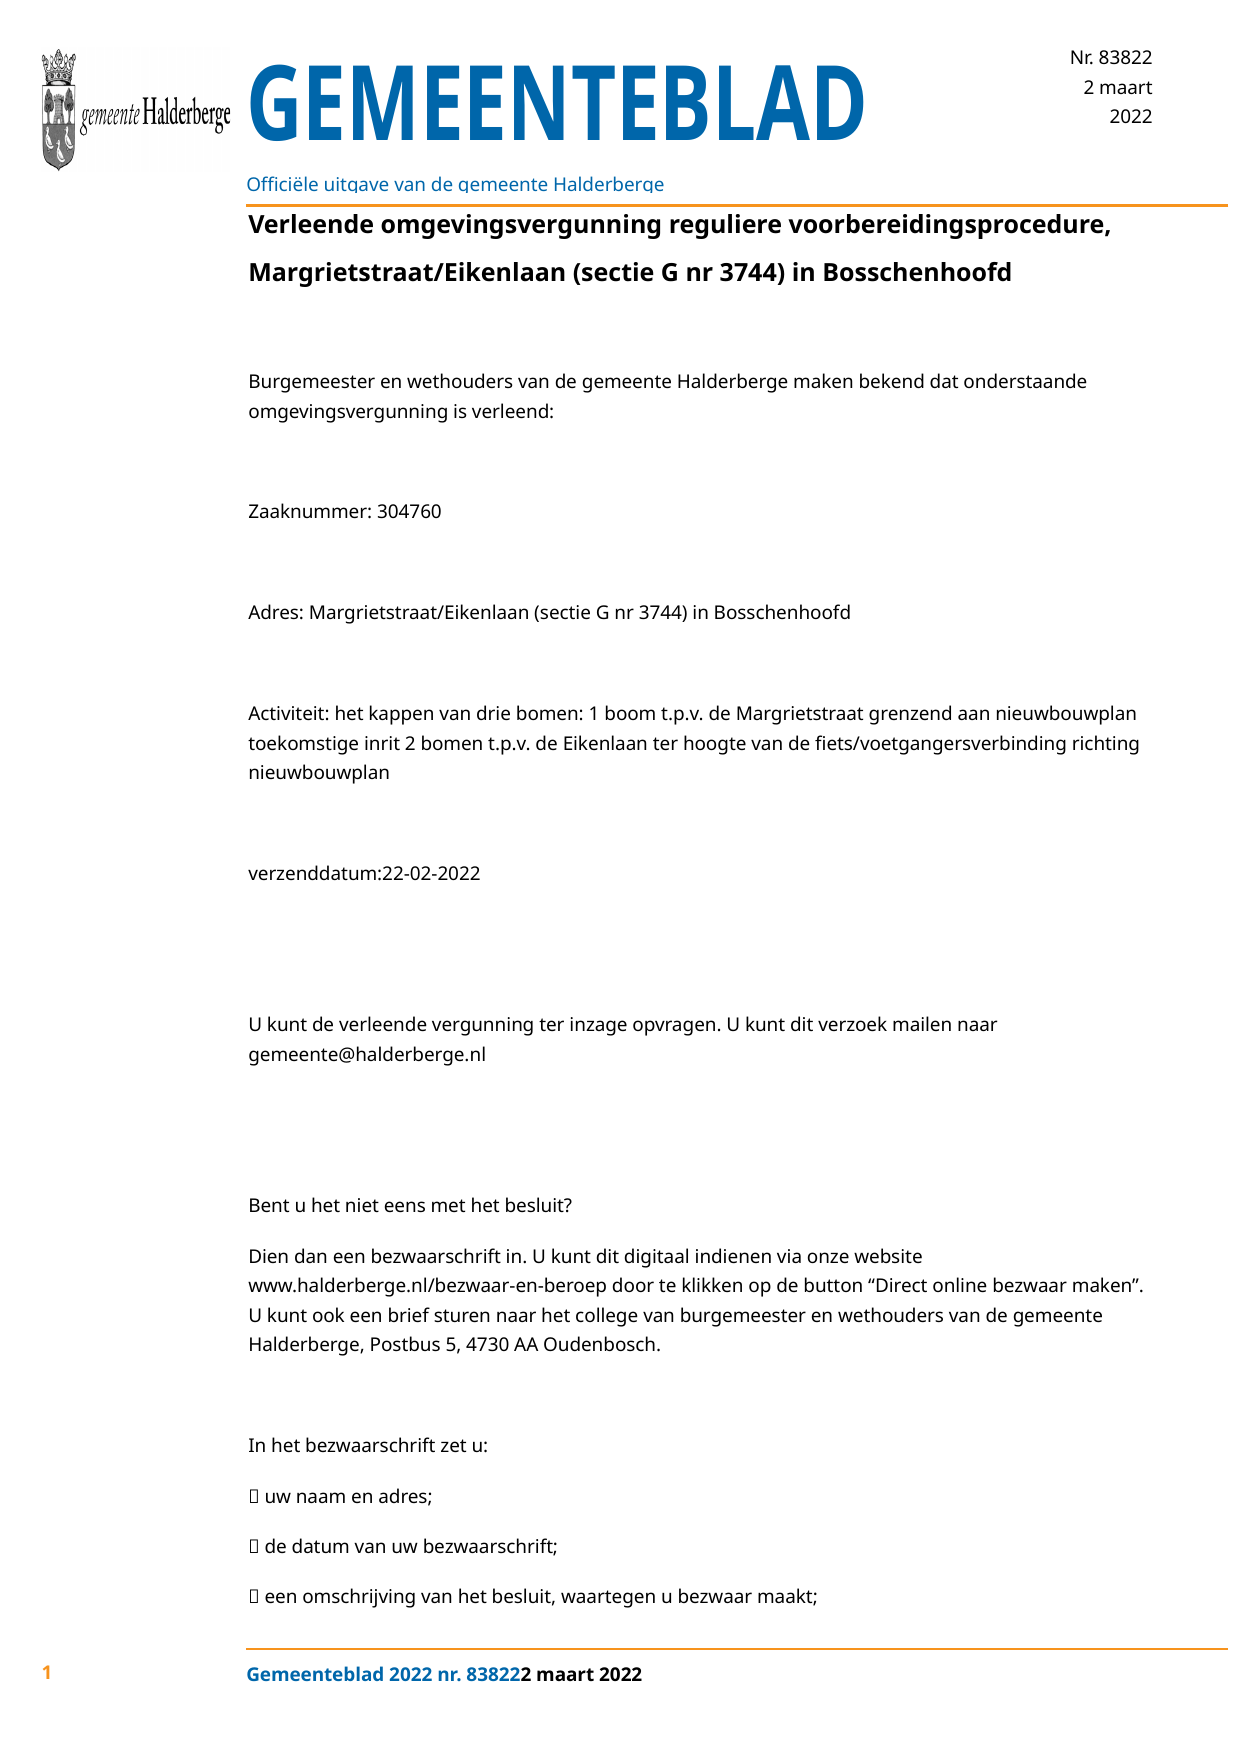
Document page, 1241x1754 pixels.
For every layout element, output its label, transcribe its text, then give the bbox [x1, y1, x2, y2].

text Adres: Margrietstraat/Eikenlaan (sectie G nr 3744) in Bosschenhoofd [248, 599, 1152, 625]
text  de datum van uw bezwaarschrift; [248, 1533, 1152, 1559]
text U kunt de verleende vergunning ter inzage opvragen. U kunt dit verzoek mailen naar gemeente@halderberge.nl [248, 1012, 1152, 1067]
text verzenddatum:22-02-2022 [248, 860, 1152, 886]
text  een omschrijving van het besluit, waartegen u bezwaar maakt; [248, 1584, 1152, 1609]
text Burgemeester en wethouders van de gemeente Halderberge maken bekend dat onderstaande omgevingsvergunning is verleend: [248, 368, 1152, 424]
text Zaaknummer: 304760 [248, 499, 1152, 524]
text Verleende omgevingsvergunning reguliere voorbereidingsprocedure, Margrietstraat/Eikenlaan (sectie G nr 3744) in Bosschenhoofd [248, 207, 1152, 288]
text  uw naam en adres; [248, 1483, 1152, 1509]
text Dien dan een bezwaarschrift in. U kunt dit digitaal indienen via onze website www.halderberge.nl/bezwaar-en-beroep door te klikken op de button “Direct online bezwaar maken”. U kunt ook een brief sturen naar het college van burgemeester en wethouders van de gemeente Halderberge, Postbus 5, 4730 AA Oudenbosch. [248, 1243, 1152, 1357]
picture [41, 47, 231, 172]
text In het bezwaarschrift zet u: [248, 1432, 1152, 1458]
text Bent u het niet eens met het besluit? [248, 1192, 1152, 1218]
text Activiteit: het kappen van drie bomen: 1 boom t.p.v. de Margrietstraat grenzend aan nieuwbouwplan toekomstige inrit 2 bomen t.p.v. de Eikenlaan ter hoogte van de fiets/voetgangersverbinding richting nieuwbouwplan [248, 700, 1152, 785]
